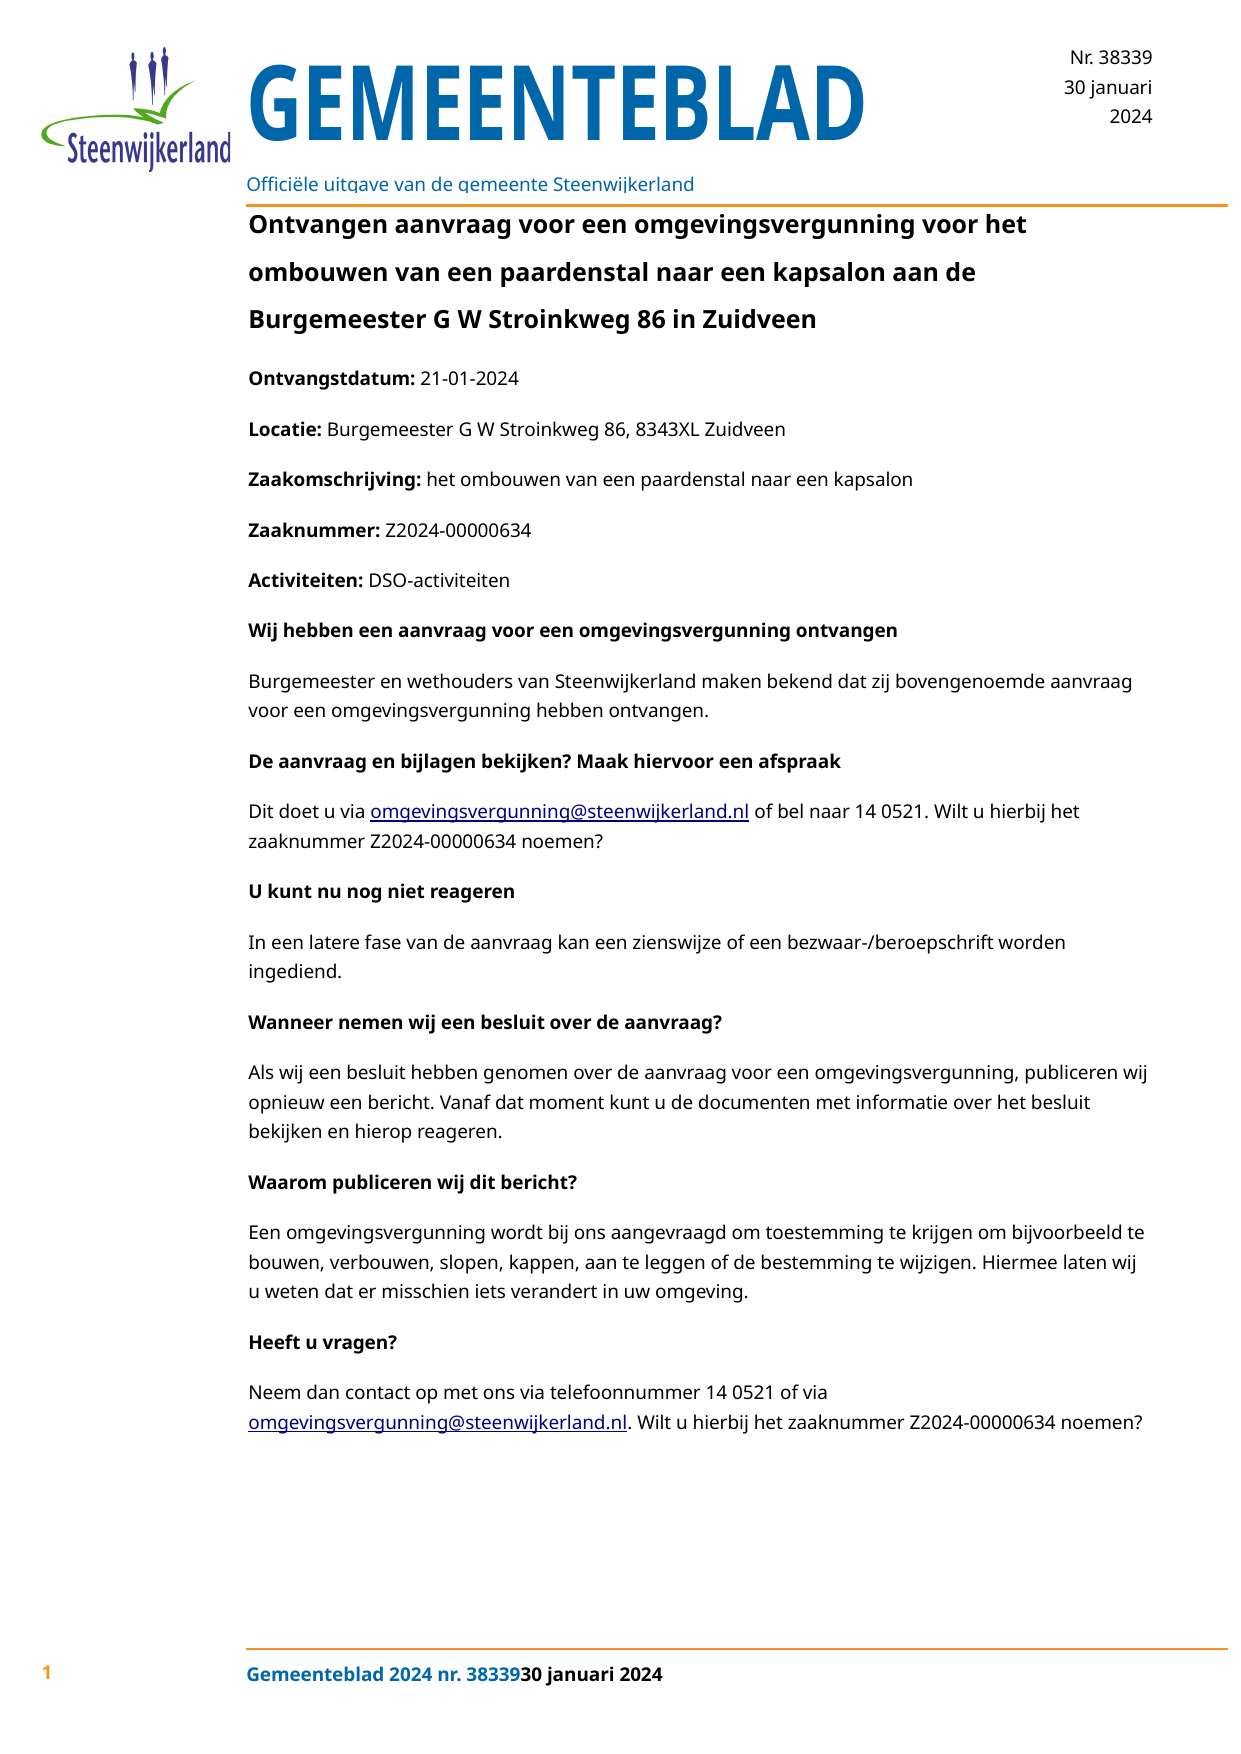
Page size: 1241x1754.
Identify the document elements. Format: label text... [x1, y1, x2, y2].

text Zaakomschrijving: het ombouwen van een paardenstal naar een kapsalon [248, 466, 1152, 492]
text U kunt nu nog niet reageren [248, 878, 1152, 904]
text Locatie: Burgemeester G W Stroinkweg 86, 8343XL Zuidveen [248, 416, 1152, 442]
text Zaaknummer: Z2024-00000634 [248, 517, 1152, 542]
text Neem dan contact op met ons via telefoonnummer 14 0521 of via omgevingsvergunning@steenwijkerland.nl. Wilt u hierbij het zaaknummer Z2024-00000634 noemen? [248, 1379, 1152, 1434]
text Ontvangstdatum: 21-01-2024 [248, 366, 1152, 391]
text Burgemeester en wethouders van Steenwijkerland maken bekend dat zij bovengenoemde aanvraag voor een omgevingsvergunning hebben ontvangen. [248, 668, 1152, 723]
text Als wij een besluit hebben genomen over de aanvraag voor een omgevingsvergunning, publiceren wij opnieuw een bericht. Vanaf dat moment kunt u de documenten met informatie over het besluit bekijken en hierop reageren. [248, 1059, 1152, 1144]
text Ontvangen aanvraag voor een omgevingsvergunning voor het ombouwen van een paardenstal naar een kapsalon aan de Burgemeester G W Stroinkweg 86 in Zuidveen [248, 207, 1152, 336]
text Wij hebben een aanvraag voor een omgevingsvergunning ontvangen [248, 618, 1152, 643]
text Wanneer nemen wij een besluit over de aanvraag? [248, 1009, 1152, 1034]
text Dit doet u via omgevingsvergunning@steenwijkerland.nl of bel naar 14 0521. Wilt u hierbij het zaaknummer Z2024-00000634 noemen? [248, 798, 1152, 854]
text Heeft u vragen? [248, 1329, 1152, 1354]
text Activiteiten: DSO-activiteiten [248, 567, 1152, 593]
text De aanvraag en bijlagen bekijken? Maak hiervoor een afspraak [248, 748, 1152, 774]
text Waarom publiceren wij dit bericht? [248, 1169, 1152, 1194]
picture [41, 47, 231, 172]
text Een omgevingsvergunning wordt bij ons aangevraagd om toestemming te krijgen om bijvoorbeeld te bouwen, verbouwen, slopen, kappen, aan te leggen of de bestemming te wijzigen. Hiermee laten wij u weten dat er misschien iets verandert in uw omgeving. [248, 1219, 1152, 1304]
text In een latere fase van de aanvraag kan een zienswijze of een bezwaar-/beroepschrift worden ingediend. [248, 929, 1152, 984]
